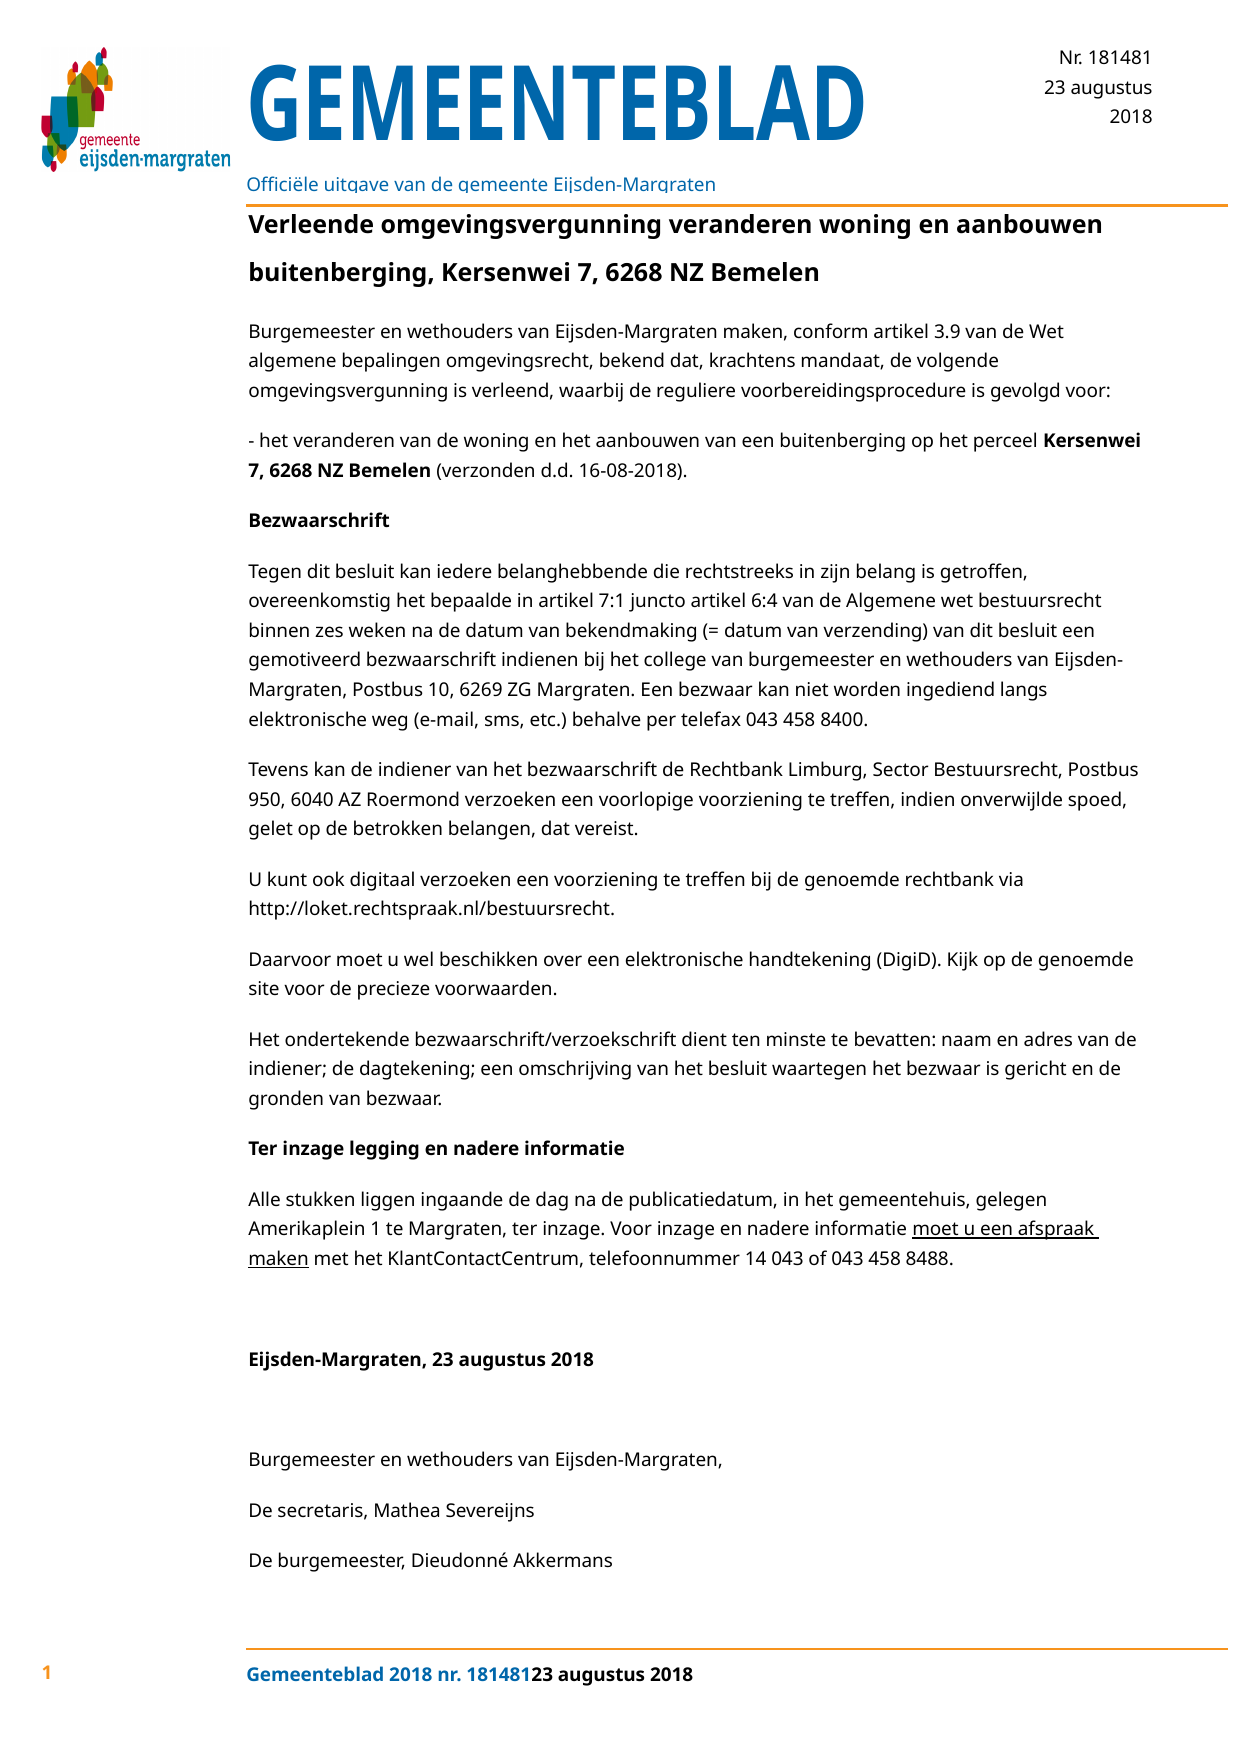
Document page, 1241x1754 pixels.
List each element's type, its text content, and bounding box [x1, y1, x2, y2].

text Burgemeester en wethouders van Eijsden-Margraten, [248, 1447, 1152, 1472]
text U kunt ook digitaal verzoeken een voorziening te treffen bij de genoemde rechtbank via http://loket.rechtspraak.nl/bestuursrecht. [248, 866, 1152, 921]
text Bezwaarschrift [248, 507, 1152, 533]
text Tevens kan de indiener van het bezwaarschrift de Rechtbank Limburg, Sector Bestuursrecht, Postbus 950, 6040 AZ Roermond verzoeken een voorlopige voorziening te treffen, indien onverwijlde spoed, gelet op de betrokken belangen, dat vereist. [248, 756, 1152, 841]
picture [41, 47, 231, 172]
text Verleende omgevingsvergunning veranderen woning en aanbouwen buitenberging, Kersenwei 7, 6268 NZ Bemelen [248, 207, 1152, 288]
text De burgemeester, Dieudonné Akkermans [248, 1547, 1152, 1573]
text - het veranderen van de woning en het aanbouwen van een buitenberging op het perceel Kersenwei 7, 6268 NZ Bemelen (verzonden d.d. 16-08-2018). [248, 427, 1152, 483]
text Daarvoor moet u wel beschikken over een elektronische handtekening (DigiD). Kijk op de genoemde site voor de precieze voorwaarden. [248, 946, 1152, 1001]
text Alle stukken liggen ingaande de dag na de publicatiedatum, in het gemeentehuis, gelegen Amerikaplein 1 te Margraten, ter inzage. Voor inzage en nadere informatie moet u een afspraak maken met het KlantContactCentrum, telefoonnummer 14 043 of 043 458 8488. [248, 1186, 1152, 1271]
text Burgemeester en wethouders van Eijsden-Margraten maken, conform artikel 3.9 van de Wet algemene bepalingen omgevingsrecht, bekend dat, krachtens mandaat, de volgende omgevingsvergunning is verleend, waarbij de reguliere voorbereidingsprocedure is gevolgd voor: [248, 318, 1152, 403]
text Tegen dit besluit kan iedere belanghebbende die rechtstreeks in zijn belang is getroffen, overeenkomstig het bepaalde in artikel 7:1 juncto artikel 6:4 van de Algemene wet bestuursrecht binnen zes weken na de datum van bekendmaking (= datum van verzending) van dit besluit een gemotiveerd bezwaarschrift indienen bij het college van burgemeester en wethouders van Eijsden-Margraten, Postbus 10, 6269 ZG Margraten. Een bezwaar kan niet worden ingediend langs elektronische weg (e-mail, sms, etc.) behalve per telefax 043 458 8400. [248, 558, 1152, 732]
text Het ondertekende bezwaarschrift/verzoekschrift dient ten minste te bevatten: naam en adres van de indiener; de dagtekening; een omschrijving van het besluit waartegen het bezwaar is gericht en de gronden van bezwaar. [248, 1026, 1152, 1111]
text De secretaris, Mathea Severeijns [248, 1497, 1152, 1523]
text Eijsden-Margraten, 23 augustus 2018 [248, 1346, 1152, 1372]
text Ter inzage legging en nadere informatie [248, 1135, 1152, 1161]
